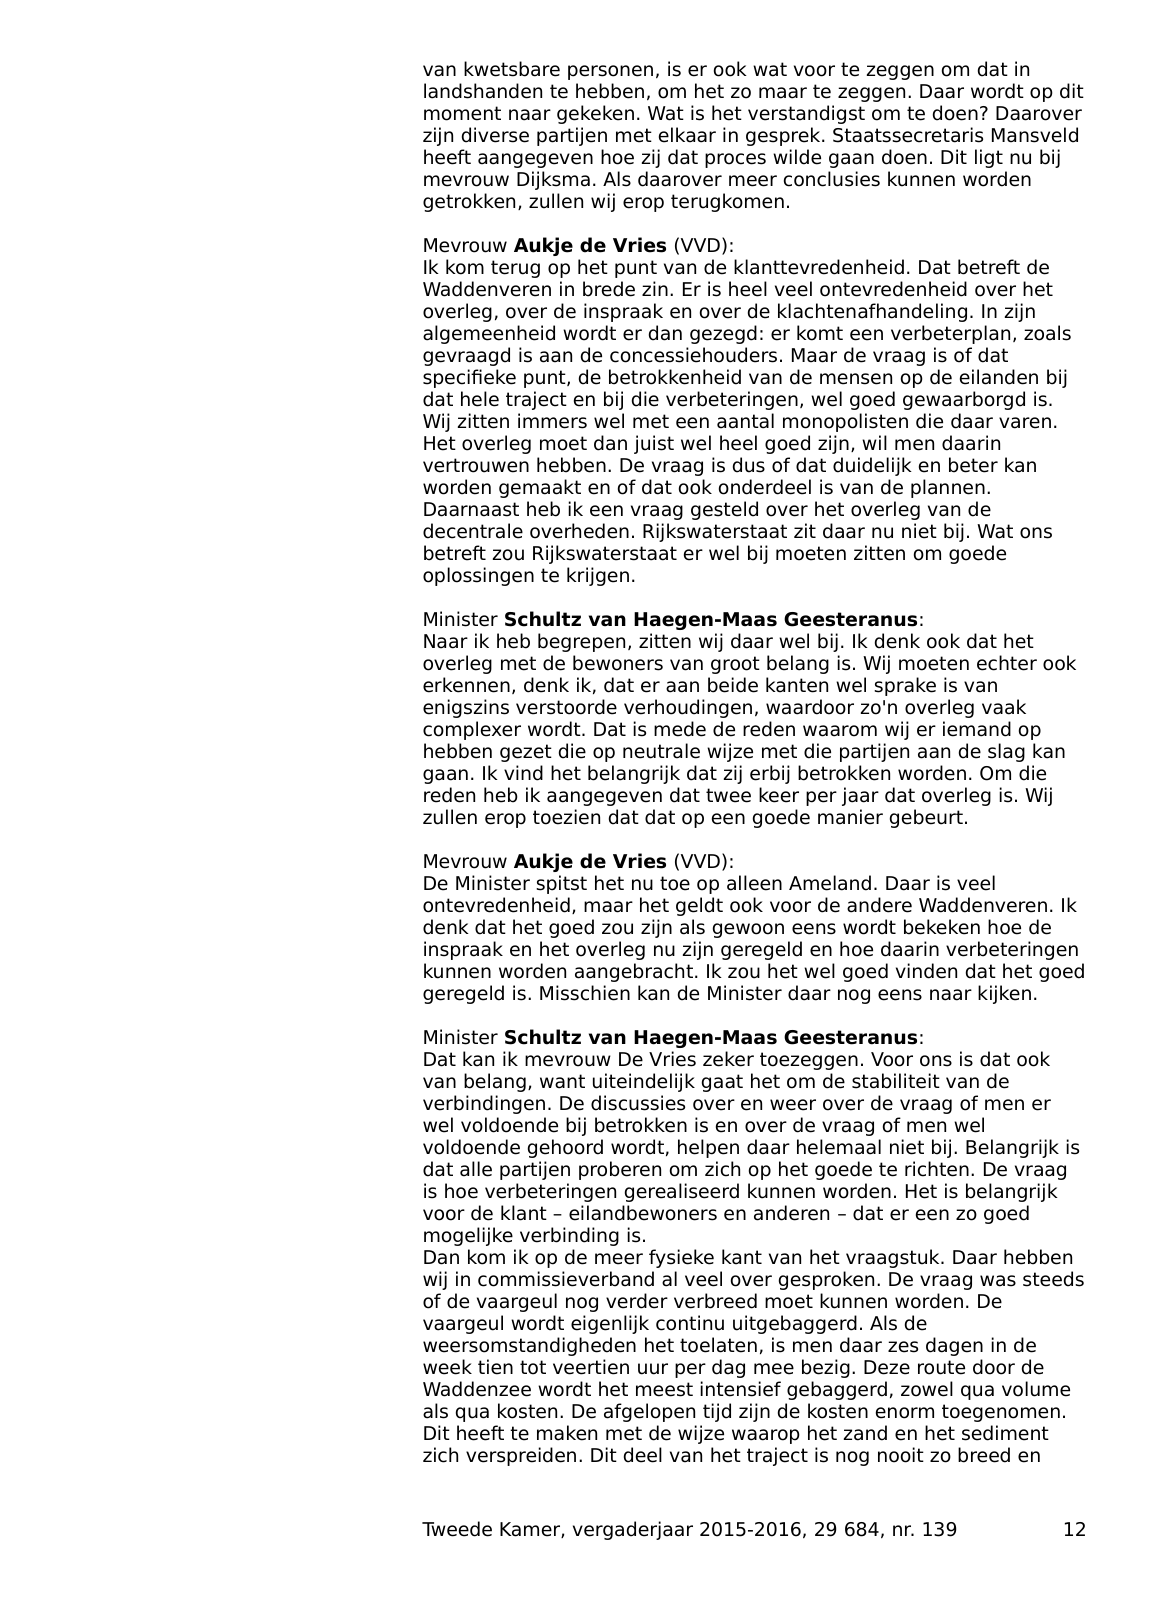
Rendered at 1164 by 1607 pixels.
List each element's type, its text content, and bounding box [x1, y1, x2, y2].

text Minister Schultz van Haegen-Maas Geesteranus: [422, 1027, 1087, 1049]
text De Minister spitst het nu toe op alleen Ameland. Daar is veel ontevredenheid, maar het geldt ook voor de andere Waddenveren. Ik denk dat het goed zou zijn als gewoon eens wordt bekeken hoe de inspraak en het overleg nu zijn geregeld en hoe daarin verbeteringen kunnen worden aangebracht. Ik zou het wel goed vinden dat het goed geregeld is. Misschien kan de Minister daar nog eens naar kijken. [422, 873, 1087, 1005]
text Naar ik heb begrepen, zitten wij daar wel bij. Ik denk ook dat het overleg met de bewoners van groot belang is. Wij moeten echter ook erkennen, denk ik, dat er aan beide kanten wel sprake is van enigszins verstoorde verhoudingen, waardoor zo'n overleg vaak complexer wordt. Dat is mede de reden waarom wij er iemand op hebben gezet die op neutrale wijze met die partijen aan de slag kan gaan. Ik vind het belangrijk dat zij erbij betrokken worden. Om die reden heb ik aangegeven dat twee keer per jaar dat overleg is. Wij zullen erop toezien dat dat op een goede manier gebeurt. [422, 631, 1087, 829]
text Dan kom ik op de meer fysieke kant van het vraagstuk. Daar hebben wij in commissieverband al veel over gesproken. De vraag was steeds of de vaargeul nog verder verbreed moet kunnen worden. De vaargeul wordt eigenlijk continu uitgebaggerd. Als de weersomstandigheden het toelaten, is men daar zes dagen in de week tien tot veertien uur per dag mee bezig. Deze route door de Waddenzee wordt het meest intensief gebaggerd, zowel qua volume als qua kosten. De afgelopen tijd zijn de kosten enorm toegenomen. Dit heeft te maken met de wijze waarop het zand en het sediment zich verspreiden. Dit deel van het traject is nog nooit zo breed en [422, 1247, 1087, 1467]
text Mevrouw Aukje de Vries (VVD): [422, 235, 1087, 257]
text Minister Schultz van Haegen-Maas Geesteranus: [422, 609, 1087, 631]
text Mevrouw Aukje de Vries (VVD): [422, 851, 1087, 873]
text Dat kan ik mevrouw De Vries zeker toezeggen. Voor ons is dat ook van belang, want uiteindelijk gaat het om de stabiliteit van de verbindingen. De discussies over en weer over de vraag of men er wel voldoende bij betrokken is en over de vraag of men wel voldoende gehoord wordt, helpen daar helemaal niet bij. Belangrijk is dat alle partijen proberen om zich op het goede te richten. De vraag is hoe verbeteringen gerealiseerd kunnen worden. Het is belangrijk voor de klant – eilandbewoners en anderen – dat er een zo goed mogelijke verbinding is. [422, 1049, 1087, 1247]
text Ik kom terug op het punt van de klanttevredenheid. Dat betreft de Waddenveren in brede zin. Er is heel veel ontevredenheid over het overleg, over de inspraak en over de klachtenafhandeling. In zijn algemeenheid wordt er dan gezegd: er komt een verbeterplan, zoals gevraagd is aan de concessiehouders. Maar de vraag is of dat specifieke punt, de betrokkenheid van de mensen op de eilanden bij dat hele traject en bij die verbeteringen, wel goed gewaarborgd is. Wij zitten immers wel met een aantal monopolisten die daar varen. Het overleg moet dan juist wel heel goed zijn, wil men daarin vertrouwen hebben. De vraag is dus of dat duidelijk en beter kan worden gemaakt en of dat ook onderdeel is van de plannen. Daarnaast heb ik een vraag gesteld over het overleg van de decentrale overheden. Rijkswaterstaat zit daar nu niet bij. Wat ons betreft zou Rijkswaterstaat er wel bij moeten zitten om goede oplossingen te krijgen. [422, 257, 1087, 587]
text van kwetsbare personen, is er ook wat voor te zeggen om dat in landshanden te hebben, om het zo maar te zeggen. Daar wordt op dit moment naar gekeken. Wat is het verstandigst om te doen? Daarover zijn diverse partijen met elkaar in gesprek. Staatssecretaris Mansveld heeft aangegeven hoe zij dat proces wilde gaan doen. Dit ligt nu bij mevrouw Dijksma. Als daarover meer conclusies kunnen worden getrokken, zullen wij erop terugkomen. [422, 59, 1087, 213]
